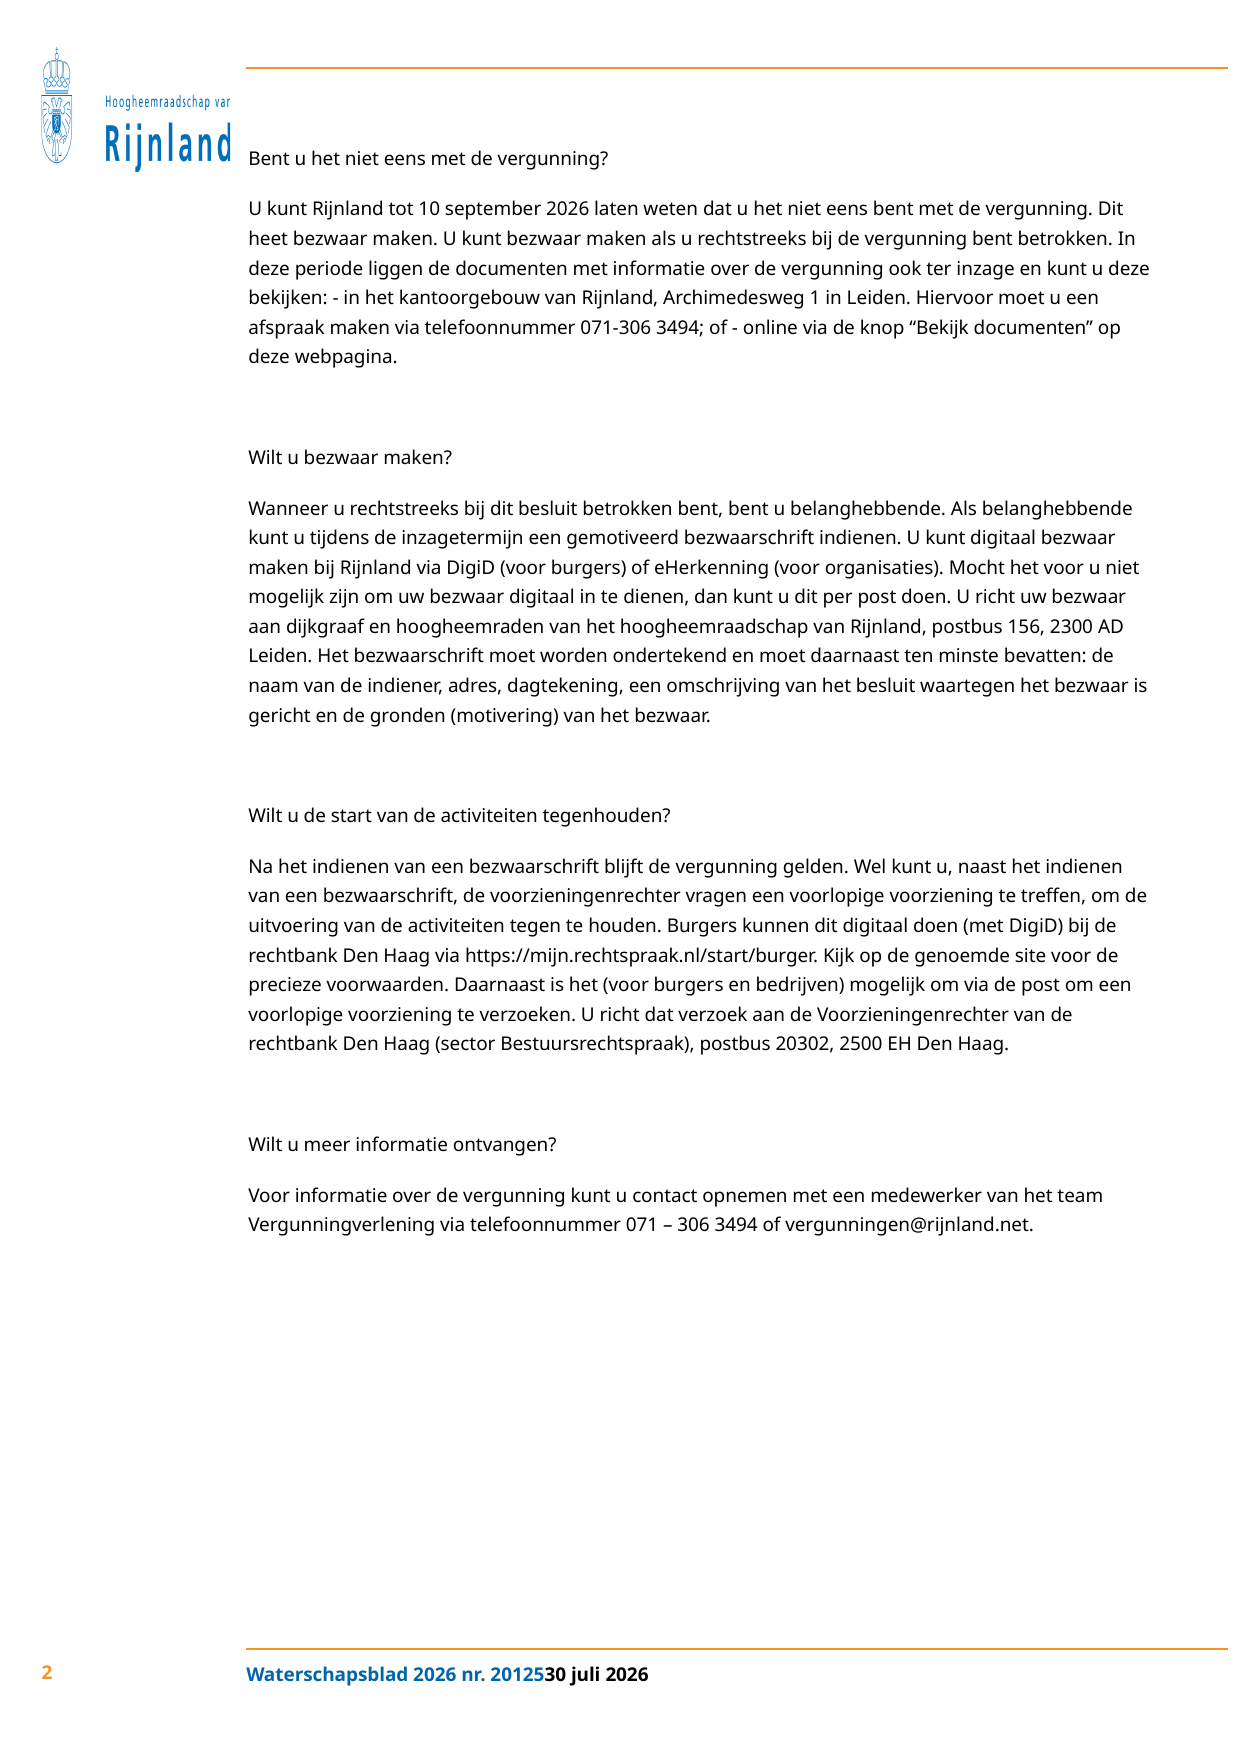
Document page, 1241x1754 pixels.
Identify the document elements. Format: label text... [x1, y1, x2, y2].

text Wanneer u rechtstreeks bij dit besluit betrokken bent, bent u belanghebbende. Als belanghebbende kunt u tijdens de inzagetermijn een gemotiveerd bezwaarschrift indienen. U kunt digitaal bezwaar maken bij Rijnland via DigiD (voor burgers) of eHerkenning (voor organisaties). Mocht het voor u niet mogelijk zijn om uw bezwaar digitaal in te dienen, dan kunt u dit per post doen. U richt uw bezwaar aan dijkgraaf en hoogheemraden van het hoogheemraadschap van Rijnland, postbus 156, 2300 AD Leiden. Het bezwaarschrift moet worden ondertekend en moet daarnaast ten minste bevatten: de naam van de indiener, adres, dagtekening, een omschrijving van het besluit waartegen het bezwaar is gericht en de gronden (motivering) van het bezwaar. [248, 495, 1152, 728]
picture [41, 47, 231, 172]
text U kunt Rijnland tot 10 september 2026 laten weten dat u het niet eens bent met de vergunning. Dit heet bezwaar maken. U kunt bezwaar maken als u rechtstreeks bij de vergunning bent betrokken. In deze periode liggen de documenten met informatie over de vergunning ook ter inzage en kunt u deze bekijken: - in het kantoorgebouw van Rijnland, Archimedesweg 1 in Leiden. Hiervoor moet u een afspraak maken via telefoonnummer 071-306 3494; of - online via de knop “Bekijk documenten” op deze webpagina. [248, 196, 1152, 369]
text Wilt u bezwaar maken? [248, 444, 1152, 470]
text Bent u het niet eens met de vergunning? [248, 145, 1152, 171]
text Voor informatie over de vergunning kunt u contact opnemen met een medewerker van het team Vergunningverlening via telefoonnummer 071 – 306 3494 of vergunningen@rijnland.net. [248, 1182, 1152, 1237]
text Wilt u de start van de activiteiten tegenhouden? [248, 803, 1152, 828]
text Na het indienen van een bezwaarschrift blijft de vergunning gelden. Wel kunt u, naast het indienen van een bezwaarschrift, de voorzieningenrechter vragen een voorlopige voorziening te treffen, om de uitvoering van de activiteiten tegen te houden. Burgers kunnen dit digitaal doen (met DigiD) bij de rechtbank Den Haag via https://mijn.rechtspraak.nl/start/burger. Kijk op de genoemde site voor de precieze voorwaarden. Daarnaast is het (voor burgers en bedrijven) mogelijk om via de post om een voorlopige voorziening te verzoeken. U richt dat verzoek aan de Voorzieningenrechter van de rechtbank Den Haag (sector Bestuursrechtspraak), postbus 20302, 2500 EH Den Haag. [248, 853, 1152, 1056]
text Wilt u meer informatie ontvangen? [248, 1131, 1152, 1157]
